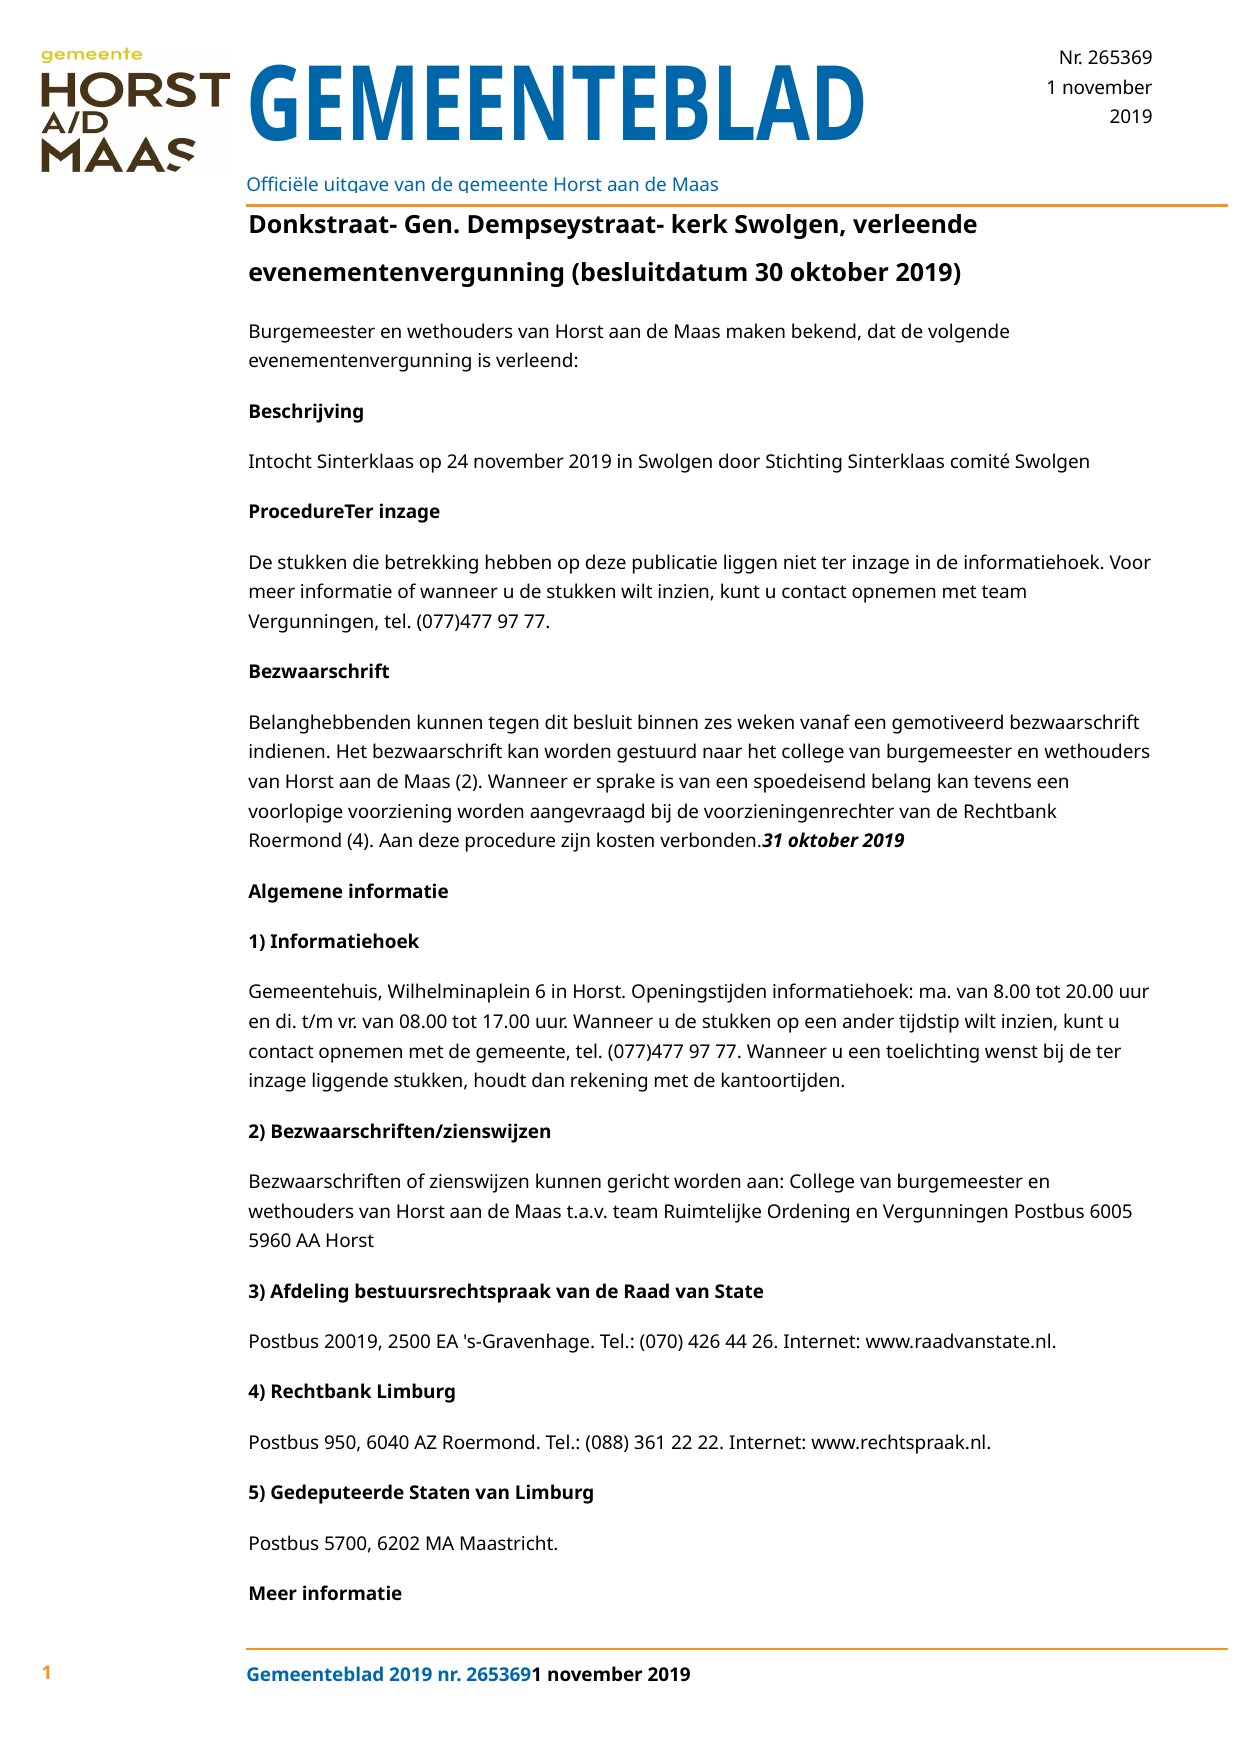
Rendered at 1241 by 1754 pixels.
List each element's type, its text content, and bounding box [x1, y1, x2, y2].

text Algemene informatie [248, 878, 1152, 904]
text 2) Bezwaarschriften/zienswijzen [248, 1118, 1152, 1144]
text De stukken die betrekking hebben op deze publicatie liggen niet ter inzage in de informatiehoek. Voor meer informatie of wanneer u de stukken wilt inzien, kunt u contact opnemen met team Vergunningen, tel. (077)477 97 77. [248, 549, 1152, 634]
text 1) Informatiehoek [248, 928, 1152, 954]
text Bezwaarschrift [248, 659, 1152, 684]
picture [41, 47, 231, 172]
text Donkstraat- Gen. Dempseystraat- kerk Swolgen, verleende evenementenvergunning (besluitdatum 30 oktober 2019) [248, 207, 1152, 288]
text Meer informatie [248, 1580, 1152, 1606]
text Belanghebbenden kunnen tegen dit besluit binnen zes weken vanaf een gemotiveerd bezwaarschrift indienen. Het bezwaarschrift kan worden gestuurd naar het college van burgemeester en wethouders van Horst aan de Maas (2). Wanneer er sprake is van een spoedeisend belang kan tevens een voorlopige voorziening worden aangevraagd bij de voorzieningenrechter van de Rechtbank Roermond (4). Aan deze procedure zijn kosten verbonden.31 oktober 2019 [248, 709, 1152, 853]
text Postbus 950, 6040 AZ Roermond. Tel.: (088) 361 22 22. Internet: www.rechtspraak.nl. [248, 1429, 1152, 1455]
text Burgemeester en wethouders van Horst aan de Maas maken bekend, dat de volgende evenementenvergunning is verleend: [248, 318, 1152, 373]
text Bezwaarschriften of zienswijzen kunnen gericht worden aan: College van burgemeester en wethouders van Horst aan de Maas t.a.v. team Ruimtelijke Ordening en Vergunningen Postbus 6005 5960 AA Horst [248, 1168, 1152, 1253]
text Gemeentehuis, Wilhelminaplein 6 in Horst. Openingstijden informatiehoek: ma. van 8.00 tot 20.00 uur en di. t/m vr. van 08.00 tot 17.00 uur. Wanneer u de stukken op een ander tijdstip wilt inzien, kunt u contact opnemen met de gemeente, tel. (077)477 97 77. Wanneer u een toelichting wenst bij de ter inzage liggende stukken, houdt dan rekening met de kantoortijden. [248, 979, 1152, 1093]
text Postbus 5700, 6202 MA Maastricht. [248, 1530, 1152, 1556]
text 4) Rechtbank Limburg [248, 1379, 1152, 1404]
text Postbus 20019, 2500 EA 's-Gravenhage. Tel.: (070) 426 44 26. Internet: www.raadvanstate.nl. [248, 1328, 1152, 1354]
text Intocht Sinterklaas op 24 november 2019 in Swolgen door Stichting Sinterklaas comité Swolgen [248, 448, 1152, 474]
text Beschrijving [248, 398, 1152, 424]
text 5) Gedeputeerde Staten van Limburg [248, 1479, 1152, 1505]
text ProcedureTer inzage [248, 499, 1152, 524]
text 3) Afdeling bestuursrechtspraak van de Raad van State [248, 1278, 1152, 1304]
